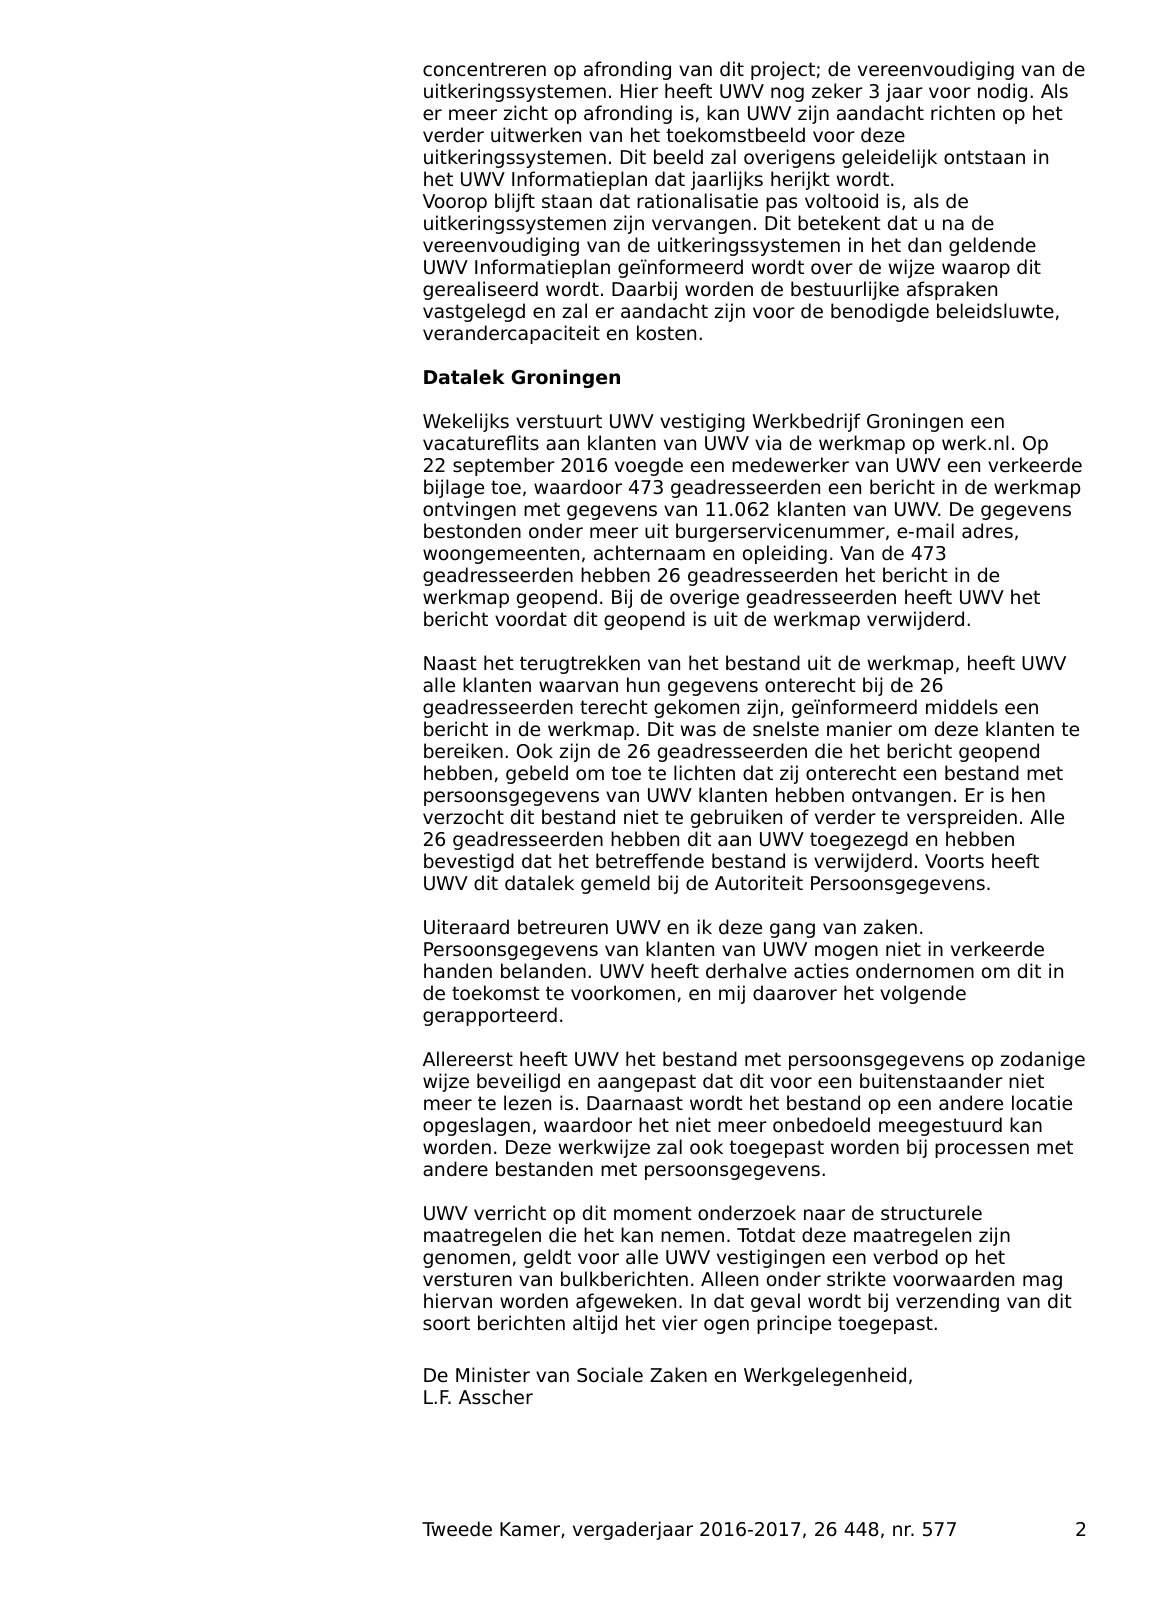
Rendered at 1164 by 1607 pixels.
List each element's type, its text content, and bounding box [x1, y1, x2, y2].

subtitle Datalek Groningen [422, 367, 1087, 389]
text Wekelijks verstuurt UWV vestiging Werkbedrijf Groningen een vacatureflits aan klanten van UWV via de werkmap op werk.nl. Op 22 september 2016 voegde een medewerker van UWV een verkeerde bijlage toe, waardoor 473 geadresseerden een bericht in de werkmap ontvingen met gegevens van 11.062 klanten van UWV. De gegevens bestonden onder meer uit burgerservicenummer, e-mail adres, woongemeenten, achternaam en opleiding. Van de 473 geadresseerden hebben 26 geadresseerden het bericht in de werkmap geopend. Bij de overige geadresseerden heeft UWV het bericht voordat dit geopend is uit de werkmap verwijderd. [422, 411, 1087, 631]
text concentreren op afronding van dit project; de vereenvoudiging van de uitkeringssystemen. Hier heeft UWV nog zeker 3 jaar voor nodig. Als er meer zicht op afronding is, kan UWV zijn aandacht richten op het verder uitwerken van het toekomstbeeld voor deze uitkeringssystemen. Dit beeld zal overigens geleidelijk ontstaan in het UWV Informatieplan dat jaarlijks herijkt wordt. [422, 59, 1087, 191]
text Voorop blijft staan dat rationalisatie pas voltooid is, als de uitkeringssystemen zijn vervangen. Dit betekent dat u na de vereenvoudiging van de uitkeringssystemen in het dan geldende UWV Informatieplan geïnformeerd wordt over de wijze waarop dit gerealiseerd wordt. Daarbij worden de bestuurlijke afspraken vastgelegd en zal er aandacht zijn voor de benodigde beleidsluwte, verandercapaciteit en kosten. [422, 191, 1087, 345]
text UWV verricht op dit moment onderzoek naar de structurele maatregelen die het kan nemen. Totdat deze maatregelen zijn genomen, geldt voor alle UWV vestigingen een verbod op het versturen van bulkberichten. Alleen onder strikte voorwaarden mag hiervan worden afgeweken. In dat geval wordt bij verzending van dit soort berichten altijd het vier ogen principe toegepast. [422, 1203, 1087, 1335]
text Uiteraard betreuren UWV en ik deze gang van zaken. Persoonsgegevens van klanten van UWV mogen niet in verkeerde handen belanden. UWV heeft derhalve acties ondernomen om dit in de toekomst te voorkomen, en mij daarover het volgende gerapporteerd. [422, 917, 1087, 1027]
text Allereerst heeft UWV het bestand met persoonsgegevens op zodanige wijze beveiligd en aangepast dat dit voor een buitenstaander niet meer te lezen is. Daarnaast wordt het bestand op een andere locatie opgeslagen, waardoor het niet meer onbedoeld meegestuurd kan worden. Deze werkwijze zal ook toegepast worden bij processen met andere bestanden met persoonsgegevens. [422, 1049, 1087, 1181]
text De Minister van Sociale Zaken en Werkgelegenheid, L.F. Asscher [422, 1365, 1087, 1409]
text Naast het terugtrekken van het bestand uit de werkmap, heeft UWV alle klanten waarvan hun gegevens onterecht bij de 26 geadresseerden terecht gekomen zijn, geïnformeerd middels een bericht in de werkmap. Dit was de snelste manier om deze klanten te bereiken. Ook zijn de 26 geadresseerden die het bericht geopend hebben, gebeld om toe te lichten dat zij onterecht een bestand met persoonsgegevens van UWV klanten hebben ontvangen. Er is hen verzocht dit bestand niet te gebruiken of verder te verspreiden. Alle 26 geadresseerden hebben dit aan UWV toegezegd en hebben bevestigd dat het betreffende bestand is verwijderd. Voorts heeft UWV dit datalek gemeld bij de Autoriteit Persoonsgegevens. [422, 653, 1087, 895]
